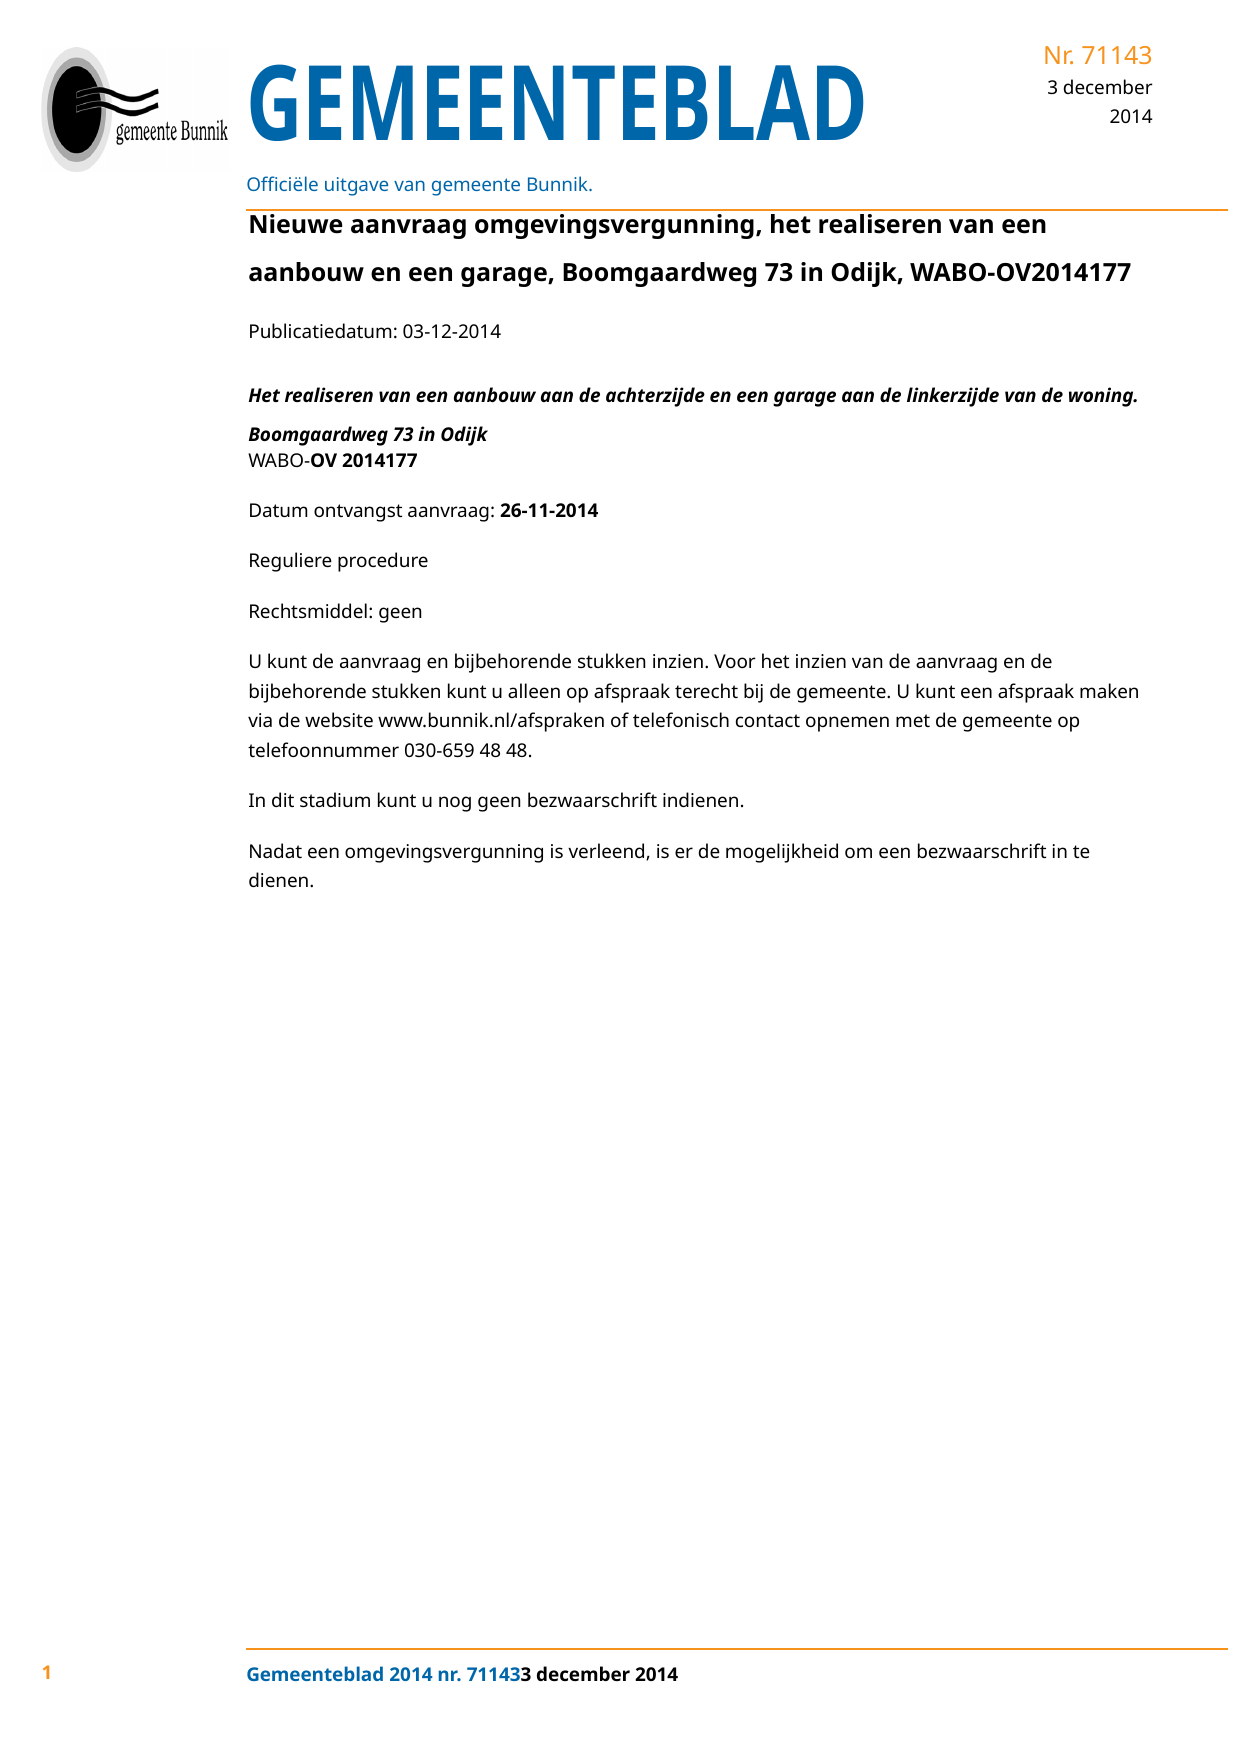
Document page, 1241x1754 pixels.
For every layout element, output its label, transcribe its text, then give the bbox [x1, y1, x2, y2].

text Nieuwe aanvraag omgevingsvergunning, het realiseren van een aanbouw en een garage, Boomgaardweg 73 in Odijk, WABO-OV2014177 [248, 211, 1152, 288]
text Rechtsmiddel: geen [248, 598, 1152, 624]
text Het realiseren van een aanbouw aan de achterzijde en een garage aan de linkerzijde van de woning. [248, 382, 1152, 408]
text Reguliere procedure [248, 548, 1152, 573]
text U kunt de aanvraag en bijbehorende stukken inzien. Voor het inzien van de aanvraag en de bijbehorende stukken kunt u alleen op afspraak terecht bij de gemeente. U kunt een afspraak maken via de website www.bunnik.nl/afspraken of telefonisch contact opnemen met de gemeente op telefoonnummer 030-659 48 48. [248, 648, 1152, 763]
text WABO-OV 2014177 [248, 447, 1152, 473]
text Nadat een omgevingsvergunning is verleend, is er de mogelijkheid om een bezwaarschrift in te dienen. [248, 838, 1152, 893]
picture [41, 47, 231, 172]
text Datum ontvangst aanvraag: 26-11-2014 [248, 497, 1152, 523]
text Boomgaardweg 73 in Odijk [248, 421, 1152, 447]
text Publicatiedatum: 03-12-2014 [248, 318, 1152, 344]
text In dit stadium kunt u nog geen bezwaarschrift indienen. [248, 788, 1152, 813]
